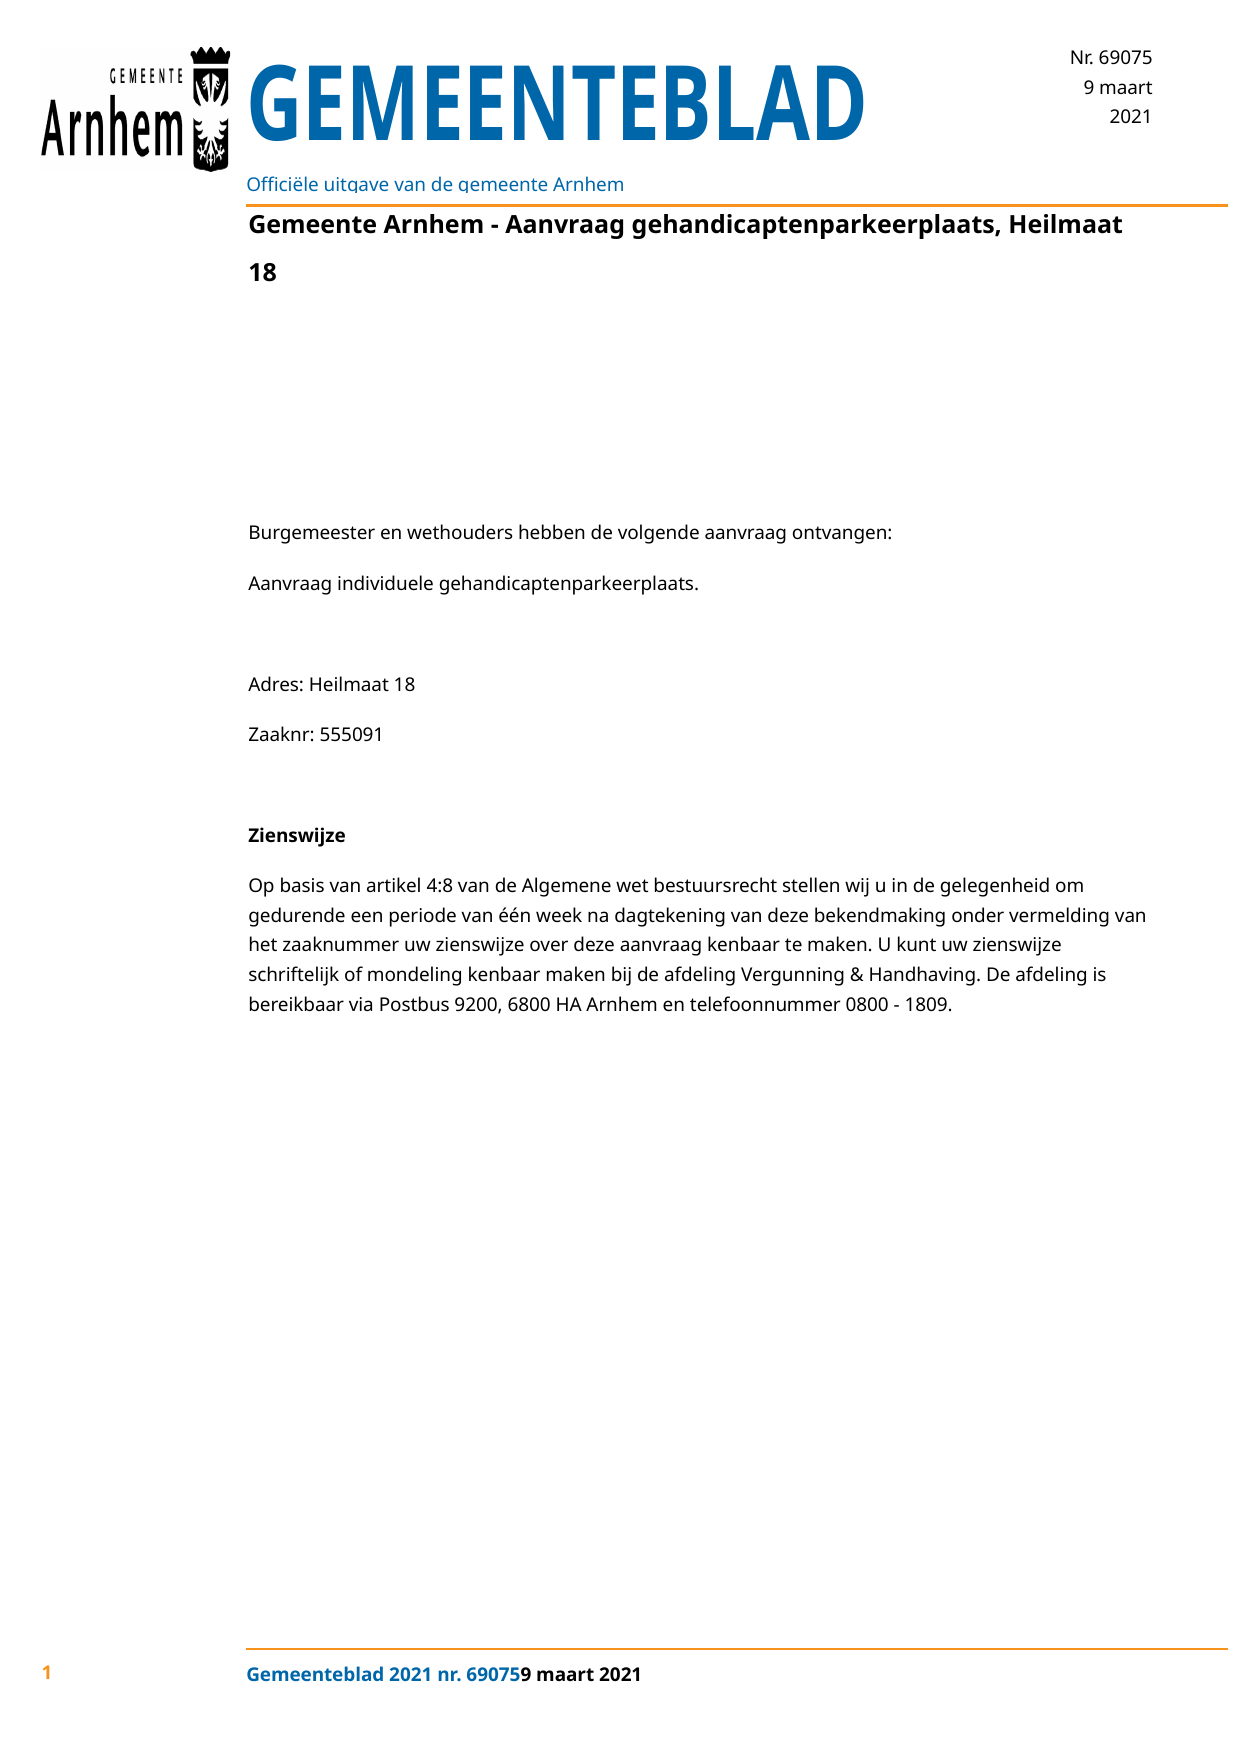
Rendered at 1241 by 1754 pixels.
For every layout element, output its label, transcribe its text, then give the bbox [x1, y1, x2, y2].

text Adres: Heilmaat 18 [248, 671, 1152, 697]
picture [41, 47, 231, 172]
text Burgemeester en wethouders hebben de volgende aanvraag ontvangen: [248, 519, 1152, 545]
text Zienswijze [248, 822, 1152, 848]
text Op basis van artikel 4:8 van de Algemene wet bestuursrecht stellen wij u in de gelegenheid om gedurende een periode van één week na dagtekening van deze bekendmaking onder vermelding van het zaaknummer uw zienswijze over deze aanvraag kenbaar te maken. U kunt uw zienswijze schriftelijk of mondeling kenbaar maken bij de afdeling Vergunning & Handhaving. De afdeling is bereikbaar via Postbus 9200, 6800 HA Arnhem en telefoonnummer 0800 - 1809. [248, 872, 1152, 1017]
text Gemeente Arnhem - Aanvraag gehandicaptenparkeerplaats, Heilmaat 18 [248, 207, 1152, 288]
text Aanvraag individuele gehandicaptenparkeerplaats. [248, 570, 1152, 596]
text Zaaknr: 555091 [248, 721, 1152, 747]
